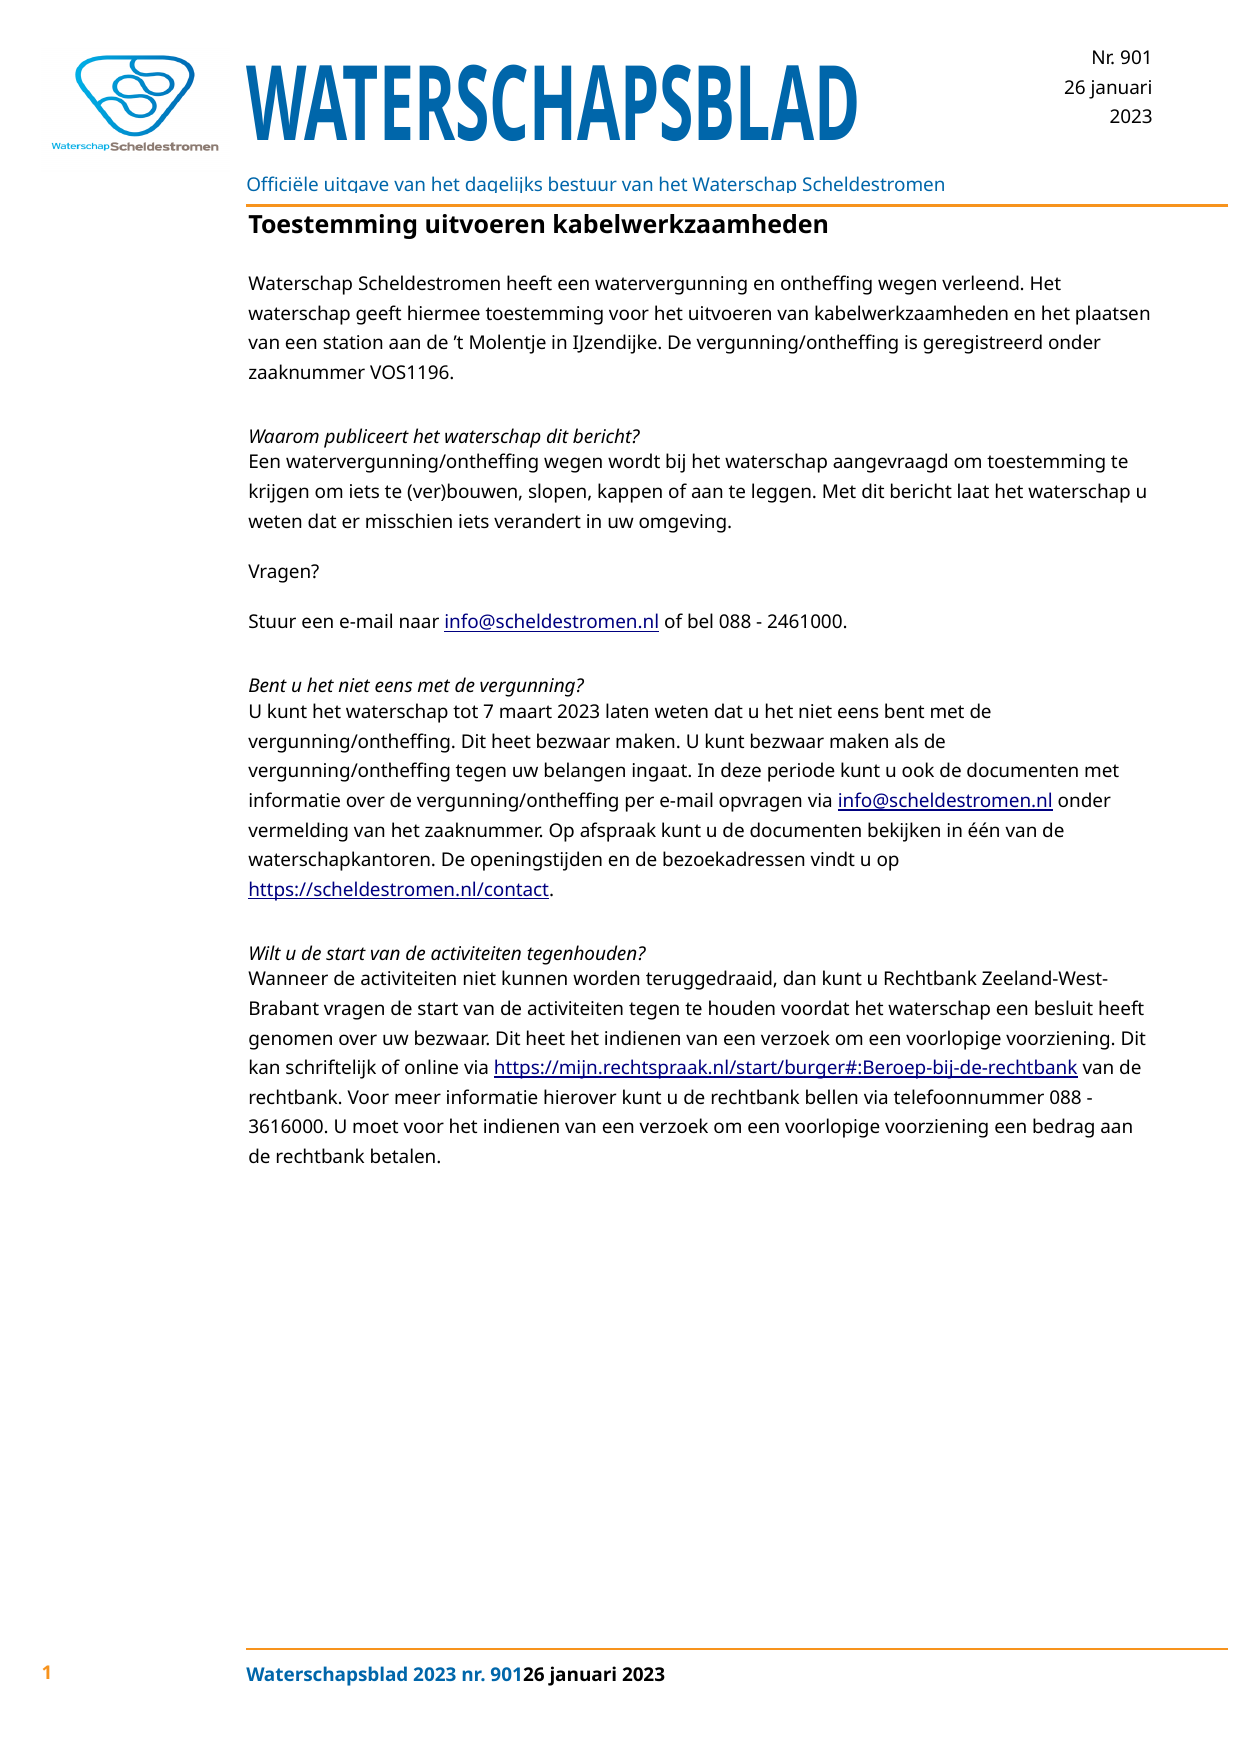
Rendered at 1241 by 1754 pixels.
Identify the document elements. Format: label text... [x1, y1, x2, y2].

text Waarom publiceert het waterschap dit bericht? [248, 423, 1152, 449]
text Een watervergunning/ontheffing wegen wordt bij het waterschap aangevraagd om toestemming te krijgen om iets te (ver)bouwen, slopen, kappen of aan te leggen. Met dit bericht laat het waterschap u weten dat er misschien iets verandert in uw omgeving. [248, 449, 1152, 534]
text Vragen? [248, 558, 1152, 584]
text Wanneer de activiteiten niet kunnen worden teruggedraaid, dan kunt u Rechtbank Zeeland-West-Brabant vragen de start van de activiteiten tegen te houden voordat het waterschap een besluit heeft genomen over uw bezwaar. Dit heet het indienen van een verzoek om een voorlopige voorziening. Dit kan schriftelijk of online via https://mijn.rechtspraak.nl/start/burger#:Beroep-bij-de-rechtbank van de rechtbank. Voor meer informatie hierover kunt u de rechtbank bellen via telefoonnummer 088 - 3616000. U moet voor het indienen van een verzoek om een voorlopige voorziening een bedrag aan de rechtbank betalen. [248, 966, 1152, 1169]
text Wilt u de start van de activiteiten tegenhouden? [248, 940, 1152, 966]
text Stuur een e-mail naar info@scheldestromen.nl of bel 088 - 2461000. [248, 609, 1152, 634]
text Toestemming uitvoeren kabelwerkzaamheden [248, 207, 1152, 241]
text Waterschap Scheldestromen heeft een watervergunning en ontheffing wegen verleend. Het waterschap geeft hiermee toestemming voor het uitvoeren van kabelwerkzaamheden en het plaatsen van een station aan de ’t Molentje in IJzendijke. De vergunning/ontheffing is geregistreerd onder zaaknummer VOS1196. [248, 270, 1152, 385]
text U kunt het waterschap tot 7 maart 2023 laten weten dat u het niet eens bent met de vergunning/ontheffing. Dit heet bezwaar maken. U kunt bezwaar maken als de vergunning/ontheffing tegen uw belangen ingaat. In deze periode kunt u ook de documenten met informatie over de vergunning/ontheffing per e-mail opvragen via info@scheldestromen.nl onder vermelding van het zaaknummer. Op afspraak kunt u de documenten bekijken in één van de waterschapkantoren. De openingstijden en de bezoekadressen vindt u op https://scheldestromen.nl/contact. [248, 698, 1152, 902]
text Bent u het niet eens met de vergunning? [248, 673, 1152, 698]
picture [41, 47, 231, 172]
